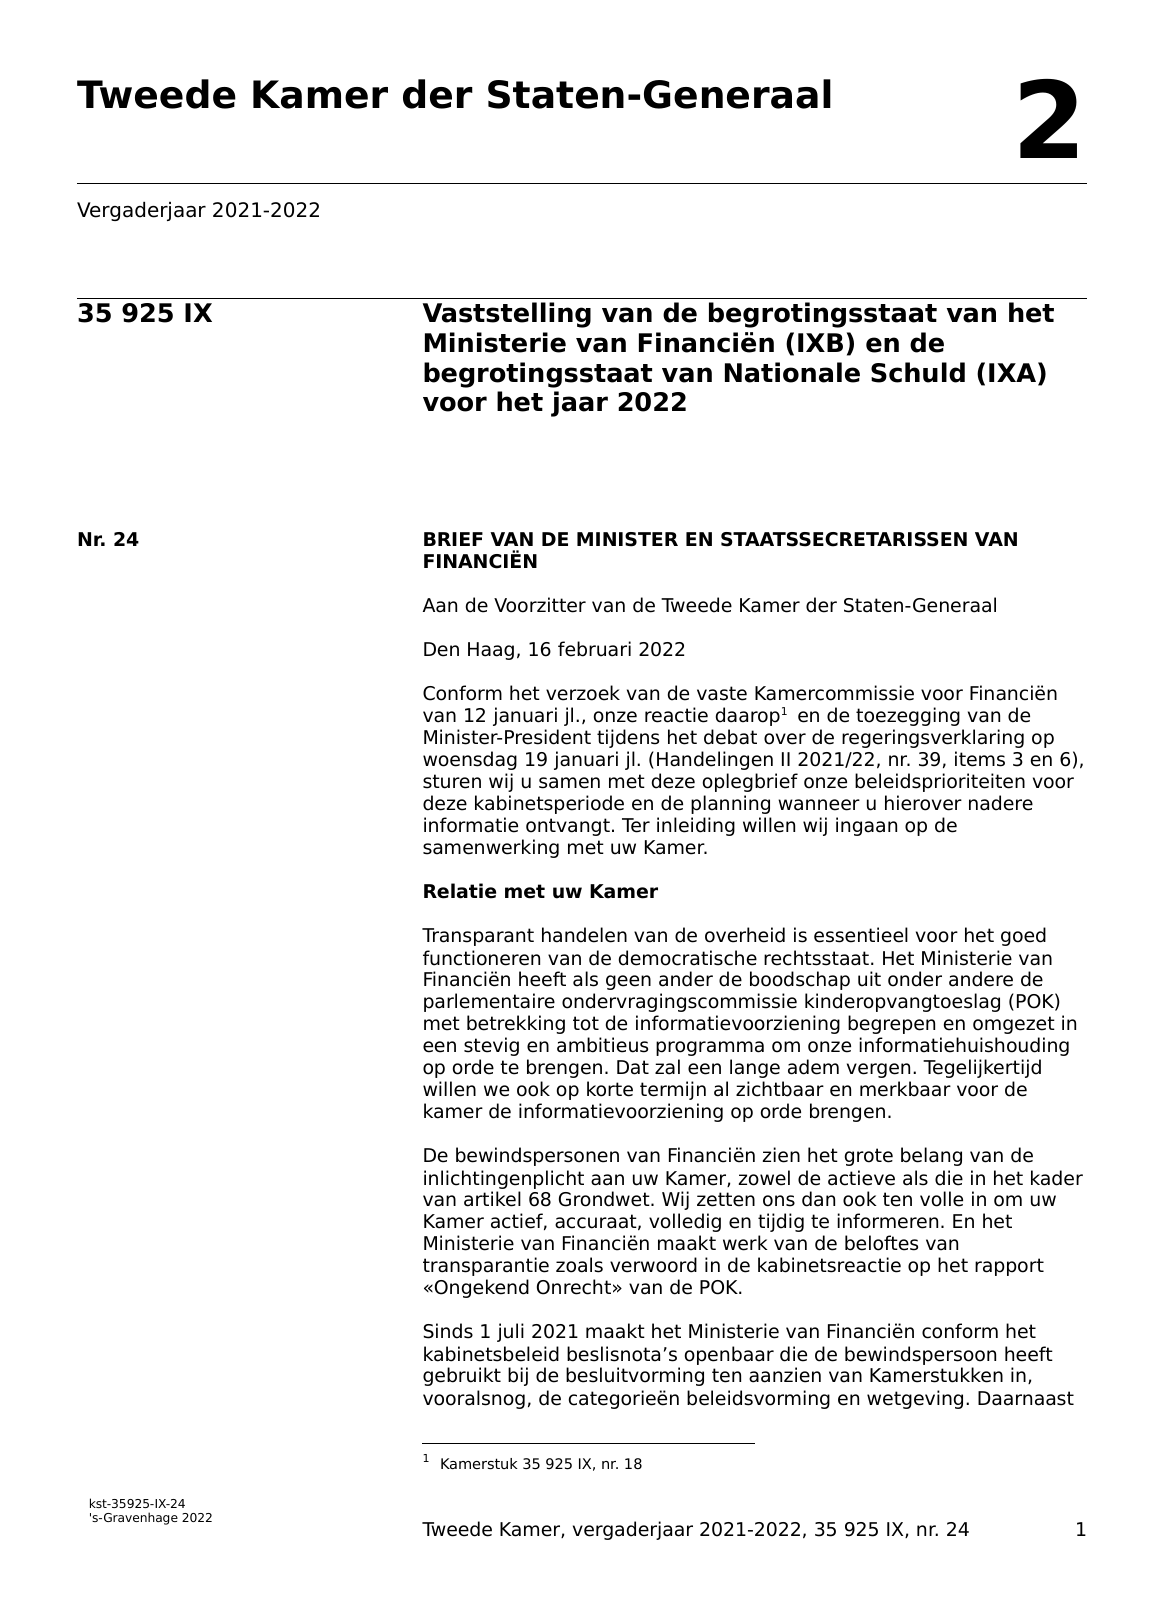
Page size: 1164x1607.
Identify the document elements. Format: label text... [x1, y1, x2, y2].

text Aan de Voorzitter van de Tweede Kamer der Staten-Generaal [422, 595, 1087, 617]
table_cell Vergaderjaar 2021-2022 [77, 184, 1087, 298]
text Sinds 1 juli 2021 maakt het Ministerie van Financiën conform het kabinetsbeleid beslisnota’s openbaar die de bewindspersoon heeft gebruikt bij de besluitvorming ten aanzien van Kamerstukken in, vooralsnog, de categorieën beleidsvorming en wetgeving. Daarnaast [422, 1321, 1087, 1409]
text De bewindspersonen van Financiën zien het grote belang van de inlichtingenplicht aan uw Kamer, zowel de actieve als die in het kader van artikel 68 Grondwet. Wij zetten ons dan ook ten volle in om uw Kamer actief, accuraat, volledig en tijdig te informeren. En het Ministerie van Financiën maakt werk van de beloftes van transparantie zoals verwoord in de kabinetsreactie op het rapport «Ongekend Onrecht» van de POK. [422, 1145, 1087, 1299]
text 's-Gravenhage 2022 [88, 1511, 323, 1525]
text Kamerstuk 35 925 IX, nr. 18 [422, 1452, 1087, 1474]
table_header Tweede Kamer der Staten-Generaal [77, 59, 886, 183]
table_header 2 [886, 59, 1087, 183]
subtitle Nr. 24 BRIEF VAN DE MINISTER EN STAATSSECRETARISSEN VAN FINANCIËN [77, 529, 1087, 573]
text kst-35925-IX-24 [88, 1497, 323, 1511]
text Conform het verzoek van de vaste Kamercommissie voor Financiën van 12 januari jl., onze reactie daarop en de toezegging van de Minister-President tijdens het debat over de regeringsverklaring op woensdag 19 januari jl. (Handelingen II 2021/22, nr. 39, items 3 en 6), sturen wij u samen met deze oplegbrief onze beleidsprioriteiten voor deze kabinetsperiode en de planning wanneer u hierover nadere informatie ontvangt. Ter inleiding willen wij ingaan op de samenwerking met uw Kamer. [422, 683, 1087, 859]
subtitle Relatie met uw Kamer [422, 881, 1087, 903]
text Den Haag, 16 februari 2022 [422, 639, 1087, 661]
subtitle 35 925 IX Vaststelling van de begrotingsstaat van het Ministerie van Financiën (IXB) en de begrotingsstaat van Nationale Schuld (IXA) voor het jaar 2022 [77, 299, 1087, 418]
text Transparant handelen van de overheid is essentieel voor het goed functioneren van de democratische rechtsstaat. Het Ministerie van Financiën heeft als geen ander de boodschap uit onder andere de parlementaire ondervragingscommissie kinderopvangtoeslag (POK) met betrekking tot de informatievoorziening begrepen en omgezet in een stevig en ambitieus programma om onze informatiehuishouding op orde te brengen. Dat zal een lange adem vergen. Tegelijkertijd willen we ook op korte termijn al zichtbaar en merkbaar voor de kamer de informatievoorziening op orde brengen. [422, 925, 1087, 1123]
